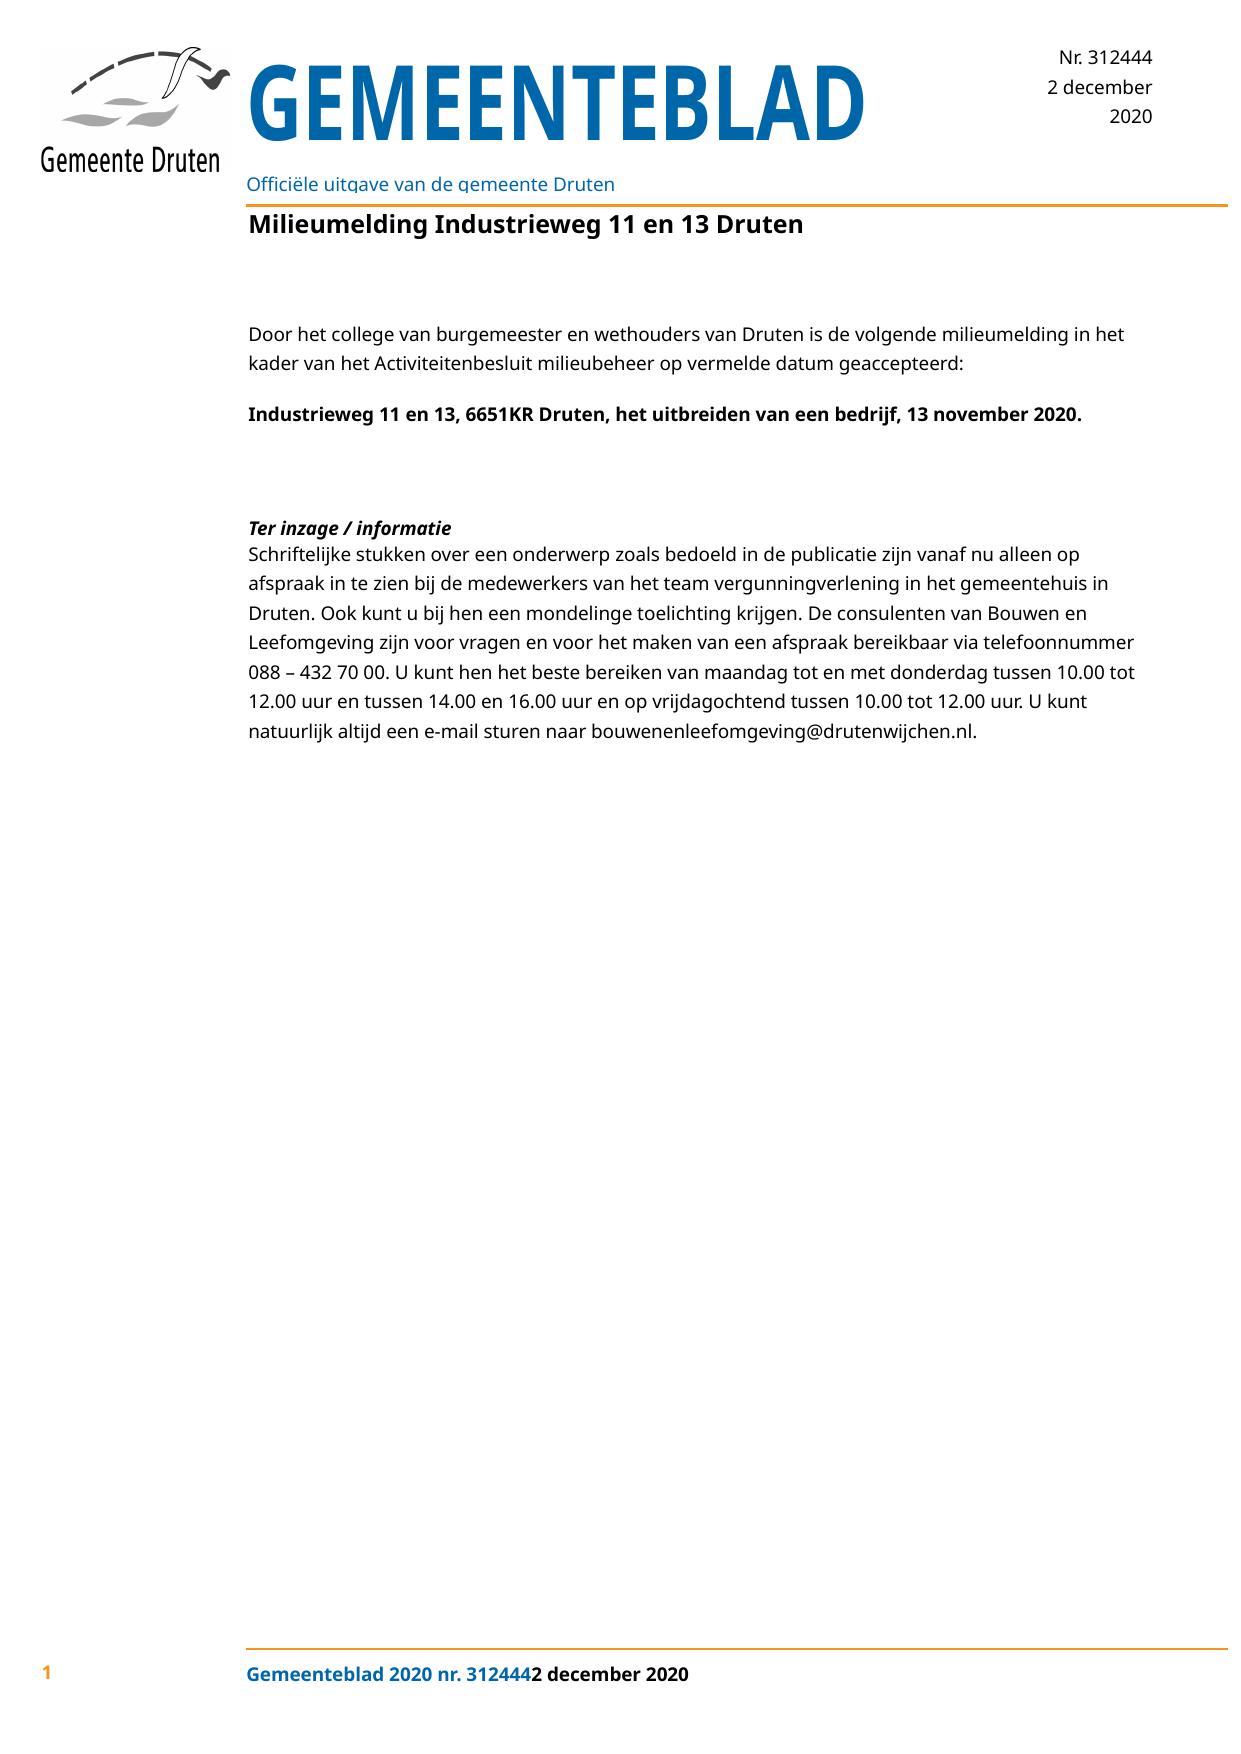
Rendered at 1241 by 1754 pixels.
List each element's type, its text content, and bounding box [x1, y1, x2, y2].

text Ter inzage / informatie [248, 515, 1152, 541]
text Door het college van burgemeester en wethouders van Druten is de volgende milieumelding in het kader van het Activiteitenbesluit milieubeheer op vermelde datum geaccepteerd: [248, 321, 1152, 376]
text Milieumelding Industrieweg 11 en 13 Druten [248, 207, 1152, 241]
text Industrieweg 11 en 13, 6651KR Druten, het uitbreiden van een bedrijf, 13 november 2020. [248, 401, 1152, 426]
text Schriftelijke stukken over een onderwerp zoals bedoeld in de publicatie zijn vanaf nu alleen op afspraak in te zien bij de medewerkers van het team vergunningverlening in het gemeentehuis in Druten. Ook kunt u bij hen een mondelinge toelichting krijgen. De consulenten van Bouwen en Leefomgeving zijn voor vragen en voor het maken van een afspraak bereikbaar via telefoonnummer 088 – 432 70 00. U kunt hen het beste bereiken van maandag tot en met donderdag tussen 10.00 tot 12.00 uur en tussen 14.00 en 16.00 uur en op vrijdagochtend tussen 10.00 tot 12.00 uur. U kunt natuurlijk altijd een e-mail sturen naar bouwenenleefomgeving@drutenwijchen.nl. [248, 541, 1152, 744]
picture [41, 47, 231, 172]
